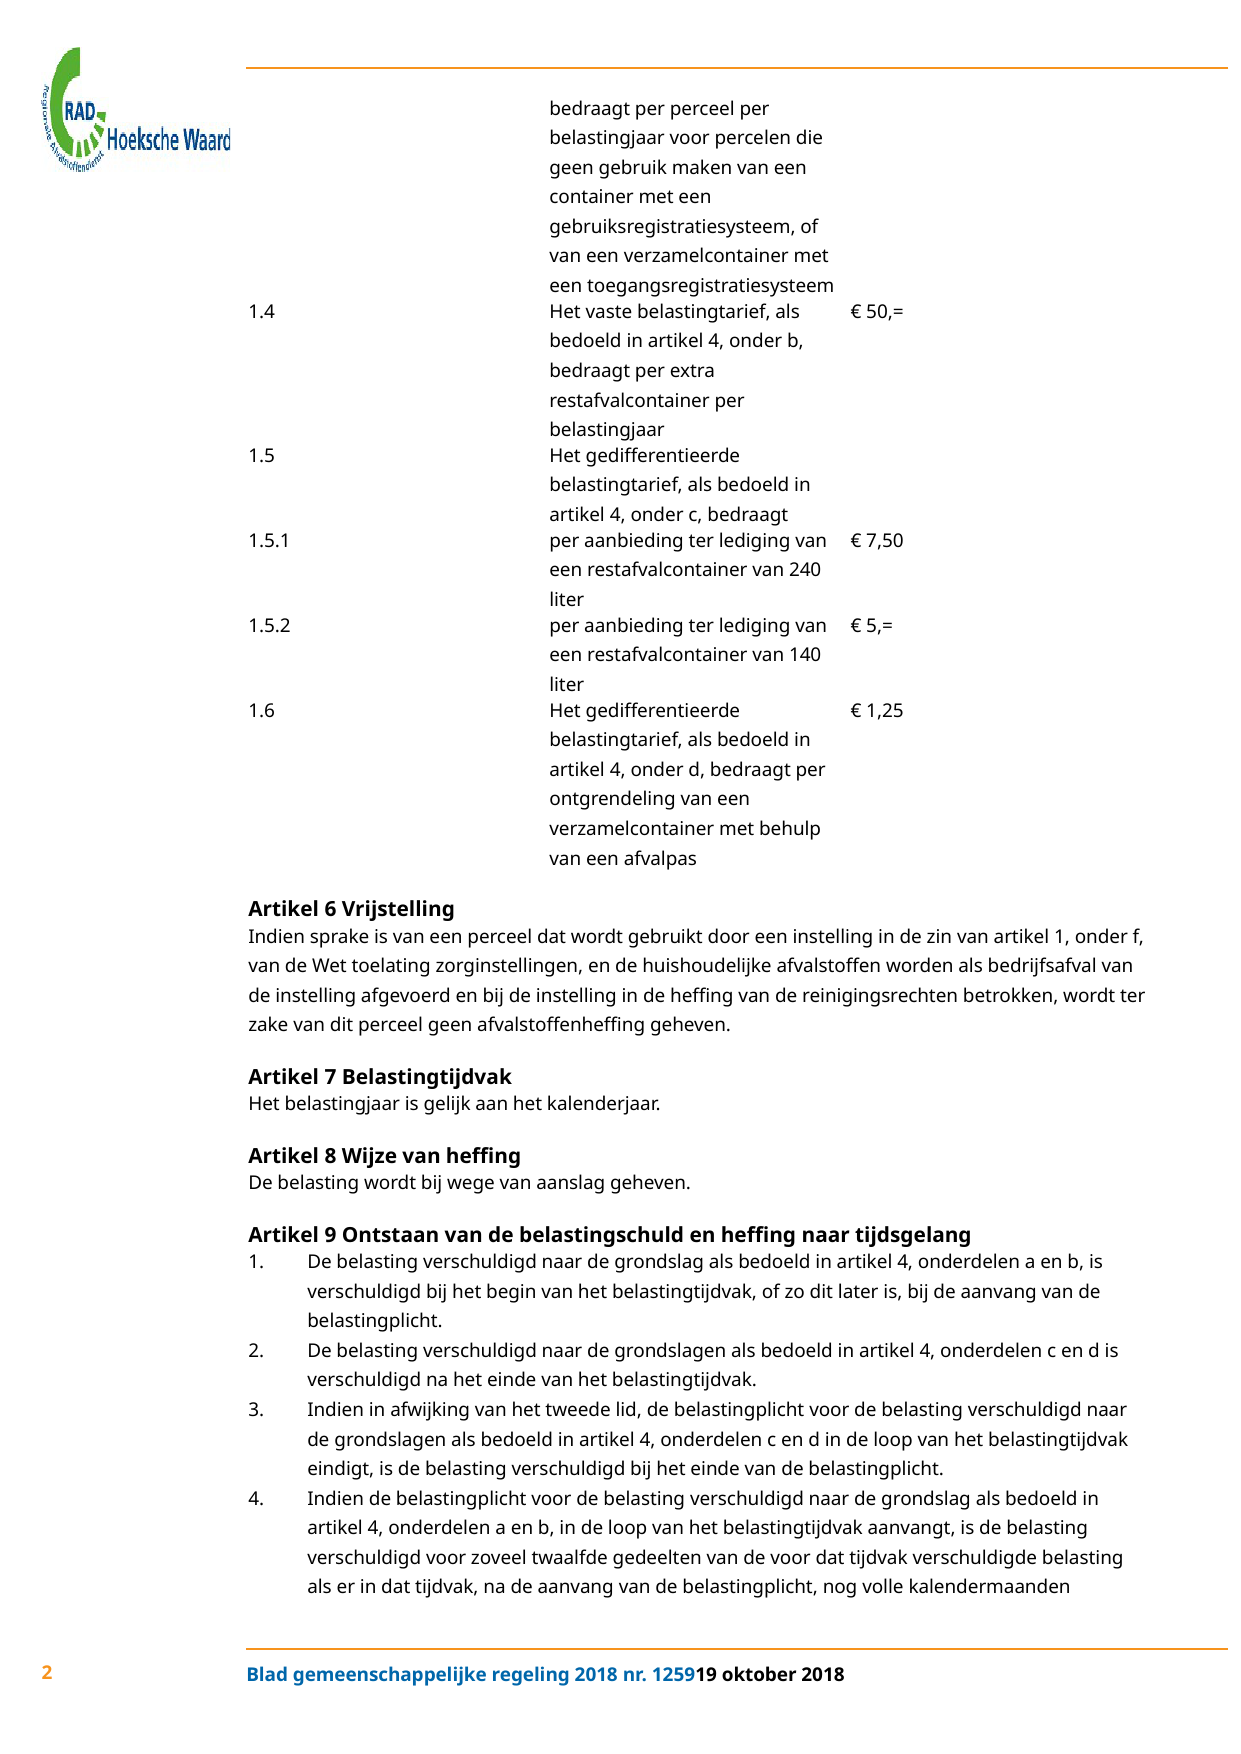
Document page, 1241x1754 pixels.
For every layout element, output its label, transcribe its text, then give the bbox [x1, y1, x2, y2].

table_cell 1.5.1 [248, 527, 549, 612]
list De belasting verschuldigd naar de grondslagen als bedoeld in artikel 4, onderdelen c en d is verschuldigd na het einde van het belastingtijdvak. [248, 1337, 1152, 1392]
text Artikel 7 Belastingtijdvak [248, 1062, 1152, 1091]
text Indien sprake is van een perceel dat wordt gebruikt door een instelling in de zin van artikel 1, onder f, van de Wet toelating zorginstellingen, en de huishoudelijke afvalstoffen worden als bedrijfsafval van de instelling afgevoerd en bij de instelling in de heffing van de reinigingsrechten betrokken, wordt ter zake van dit perceel geen afvalstoffenheffing geheven. [248, 923, 1152, 1037]
table_cell [850, 442, 1152, 527]
table_cell 1.6 [248, 697, 549, 870]
table_cell Het gedifferentieerde belastingtarief, als bedoeld in artikel 4, onder c, bedraagt [549, 442, 850, 527]
picture [41, 47, 231, 172]
list De belasting verschuldigd naar de grondslag als bedoeld in artikel 4, onderdelen a en b, is verschuldigd bij het begin van het belastingtijdvak, of zo dit later is, bij de aanvang van de belastingplicht. [248, 1248, 1152, 1333]
text Artikel 8 Wijze van heffing [248, 1141, 1152, 1169]
list Indien in afwijking van het tweede lid, de belastingplicht voor de belasting verschuldigd naar de grondslagen als bedoeld in artikel 4, onderdelen c en d in de loop van het belastingtijdvak eindigt, is de belasting verschuldigd bij het einde van de belastingplicht. [248, 1396, 1152, 1481]
table_cell 1.5 [248, 442, 549, 527]
text Artikel 9 Ontstaan van de belastingschuld en heffing naar tijdsgelang [248, 1220, 1152, 1248]
table_cell 1.4 [248, 298, 549, 442]
table_cell € 5,= [850, 612, 1152, 697]
text De belasting wordt bij wege van aanslag geheven. [248, 1169, 1152, 1195]
text Het belastingjaar is gelijk aan het kalenderjaar. [248, 1091, 1152, 1116]
table_cell Het gedifferentieerde belastingtarief, als bedoeld in artikel 4, onder d, bedraagt per ontgrendeling van een verzamelcontainer met behulp van een afvalpas [549, 697, 850, 870]
table_cell [248, 95, 549, 298]
table_cell 1.5.2 [248, 612, 549, 697]
table_cell € 50,= [850, 298, 1152, 442]
table_cell per aanbieding ter lediging van een restafvalcontainer van 240 liter [549, 527, 850, 612]
table_cell per aanbieding ter lediging van een restafvalcontainer van 140 liter [549, 612, 850, 697]
table_cell € 7,50 [850, 527, 1152, 612]
table_cell € 1,25 [850, 697, 1152, 870]
table_cell [850, 95, 1152, 298]
table_cell Het vaste belastingtarief, als bedoeld in artikel 4, onder b, bedraagt per extra restafvalcontainer per belastingjaar [549, 298, 850, 442]
text Artikel 6 Vrijstelling [248, 894, 1152, 923]
list Indien de belastingplicht voor de belasting verschuldigd naar de grondslag als bedoeld in artikel 4, onderdelen a en b, in de loop van het belastingtijdvak aanvangt, is de belasting verschuldigd voor zoveel twaalfde gedeelten van de voor dat tijdvak verschuldigde belasting als er in dat tijdvak, na de aanvang van de belastingplicht, nog volle kalendermaanden [248, 1485, 1152, 1599]
table_cell bedraagt per perceel per belastingjaar voor percelen die geen gebruik maken van een container met een gebruiksregistratiesysteem, of van een verzamelcontainer met een toegangsregistratiesysteem [549, 95, 850, 298]
